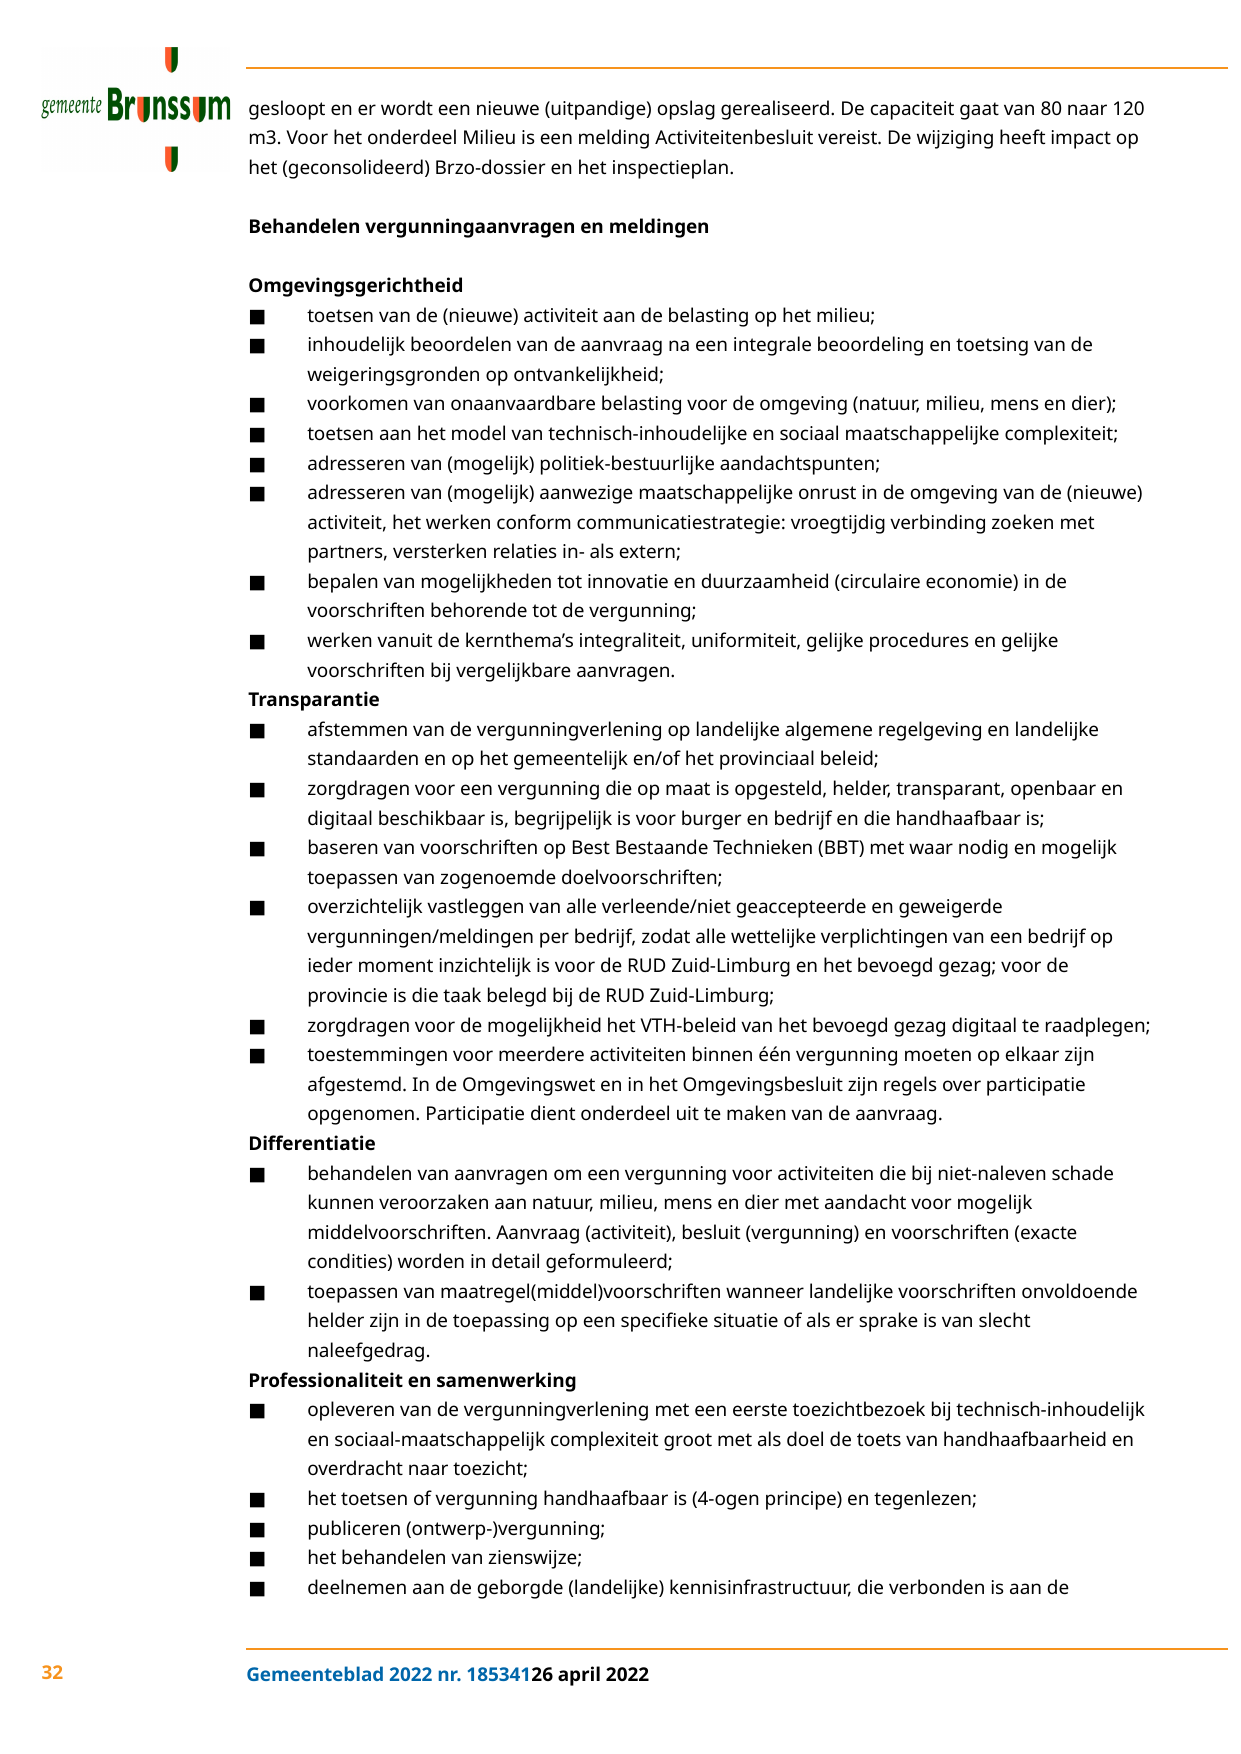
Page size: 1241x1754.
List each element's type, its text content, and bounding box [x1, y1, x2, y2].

list overzichtelijk vastleggen van alle verleende/niet geaccepteerde en geweigerde vergunningen/meldingen per bedrijf, zodat alle wettelijke verplichtingen van een bedrijf op ieder moment inzichtelijk is voor de RUD Zuid-Limburg en het bevoegd gezag; voor de provincie is die taak belegd bij de RUD Zuid-Limburg; [248, 893, 1152, 1008]
list baseren van voorschriften op Best Bestaande Technieken (BBT) met waar nodig en mogelijk toepassen van zogenoemde doelvoorschriften; [248, 834, 1152, 890]
list toetsen van de (nieuwe) activiteit aan de belasting op het milieu; [248, 302, 1152, 328]
list toestemmingen voor meerdere activiteiten binnen één vergunning moeten op elkaar zijn afgestemd. In de Omgevingswet en in het Omgevingsbesluit zijn regels over participatie opgenomen. Participatie dient onderdeel uit te maken van de aanvraag. [248, 1041, 1152, 1126]
text Behandelen vergunningaanvragen en meldingen [248, 213, 1152, 239]
list voorkomen van onaanvaardbare belasting voor de omgeving (natuur, milieu, mens en dier); [248, 391, 1152, 416]
list het toetsen of vergunning handhaafbaar is (4-ogen principe) en tegenlezen; [248, 1485, 1152, 1511]
list afstemmen van de vergunningverlening op landelijke algemene regelgeving en landelijke standaarden en op het gemeentelijk en/of het provinciaal beleid; [248, 716, 1152, 771]
list behandelen van aanvragen om een vergunning voor activiteiten die bij niet-naleven schade kunnen veroorzaken aan natuur, milieu, mens en dier met aandacht voor mogelijk middelvoorschriften. Aanvraag (activiteit), besluit (vergunning) en voorschriften (exacte condities) worden in detail geformuleerd; [248, 1160, 1152, 1274]
list bepalen van mogelijkheden tot innovatie en duurzaamheid (circulaire economie) in de voorschriften behorende tot de vergunning; [248, 568, 1152, 623]
list deelnemen aan de geborgde (landelijke) kennisinfrastructuur, die verbonden is aan de [248, 1574, 1152, 1600]
list inhoudelijk beoordelen van de aanvraag na een integrale beoordeling en toetsing van de weigeringsgronden op ontvankelijkheid; [248, 331, 1152, 387]
text Transparantie [248, 686, 1152, 712]
list het behandelen van zienswijze; [248, 1544, 1152, 1570]
text gesloopt en er wordt een nieuwe (uitpandige) opslag gerealiseerd. De capaciteit gaat van 80 naar 120 m3. Voor het onderdeel Milieu is een melding Activiteitenbesluit vereist. De wijziging heeft impact op het (geconsolideerd) Brzo-dossier en het inspectieplan. [248, 95, 1152, 180]
list werken vanuit de kernthema’s integraliteit, uniformiteit, gelijke procedures en gelijke voorschriften bij vergelijkbare aanvragen. [248, 627, 1152, 683]
list adresseren van (mogelijk) politiek-bestuurlijke aandachtspunten; [248, 450, 1152, 476]
text Differentiatie [248, 1130, 1152, 1156]
list zorgdragen voor de mogelijkheid het VTH-beleid van het bevoegd gezag digitaal te raadplegen; [248, 1012, 1152, 1038]
list toepassen van maatregel(middel)voorschriften wanneer landelijke voorschriften onvoldoende helder zijn in de toepassing op een specifieke situatie of als er sprake is van slecht naleefgedrag. [248, 1278, 1152, 1363]
text Professionaliteit en samenwerking [248, 1367, 1152, 1393]
list toetsen aan het model van technisch-inhoudelijke en sociaal maatschappelijke complexiteit; [248, 420, 1152, 446]
picture [41, 47, 231, 172]
list zorgdragen voor een vergunning die op maat is opgesteld, helder, transparant, openbaar en digitaal beschikbaar is, begrijpelijk is voor burger en bedrijf en die handhaafbaar is; [248, 775, 1152, 831]
list opleveren van de vergunningverlening met een eerste toezichtbezoek bij technisch-inhoudelijk en sociaal-maatschappelijk complexiteit groot met als doel de toets van handhaafbaarheid en overdracht naar toezicht; [248, 1396, 1152, 1481]
text Omgevingsgerichtheid [248, 272, 1152, 298]
list publiceren (ontwerp-)vergunning; [248, 1515, 1152, 1541]
list adresseren van (mogelijk) aanwezige maatschappelijke onrust in de omgeving van de (nieuwe) activiteit, het werken conform communicatiestrategie: vroegtijdig verbinding zoeken met partners, versterken relaties in- als extern; [248, 479, 1152, 564]
